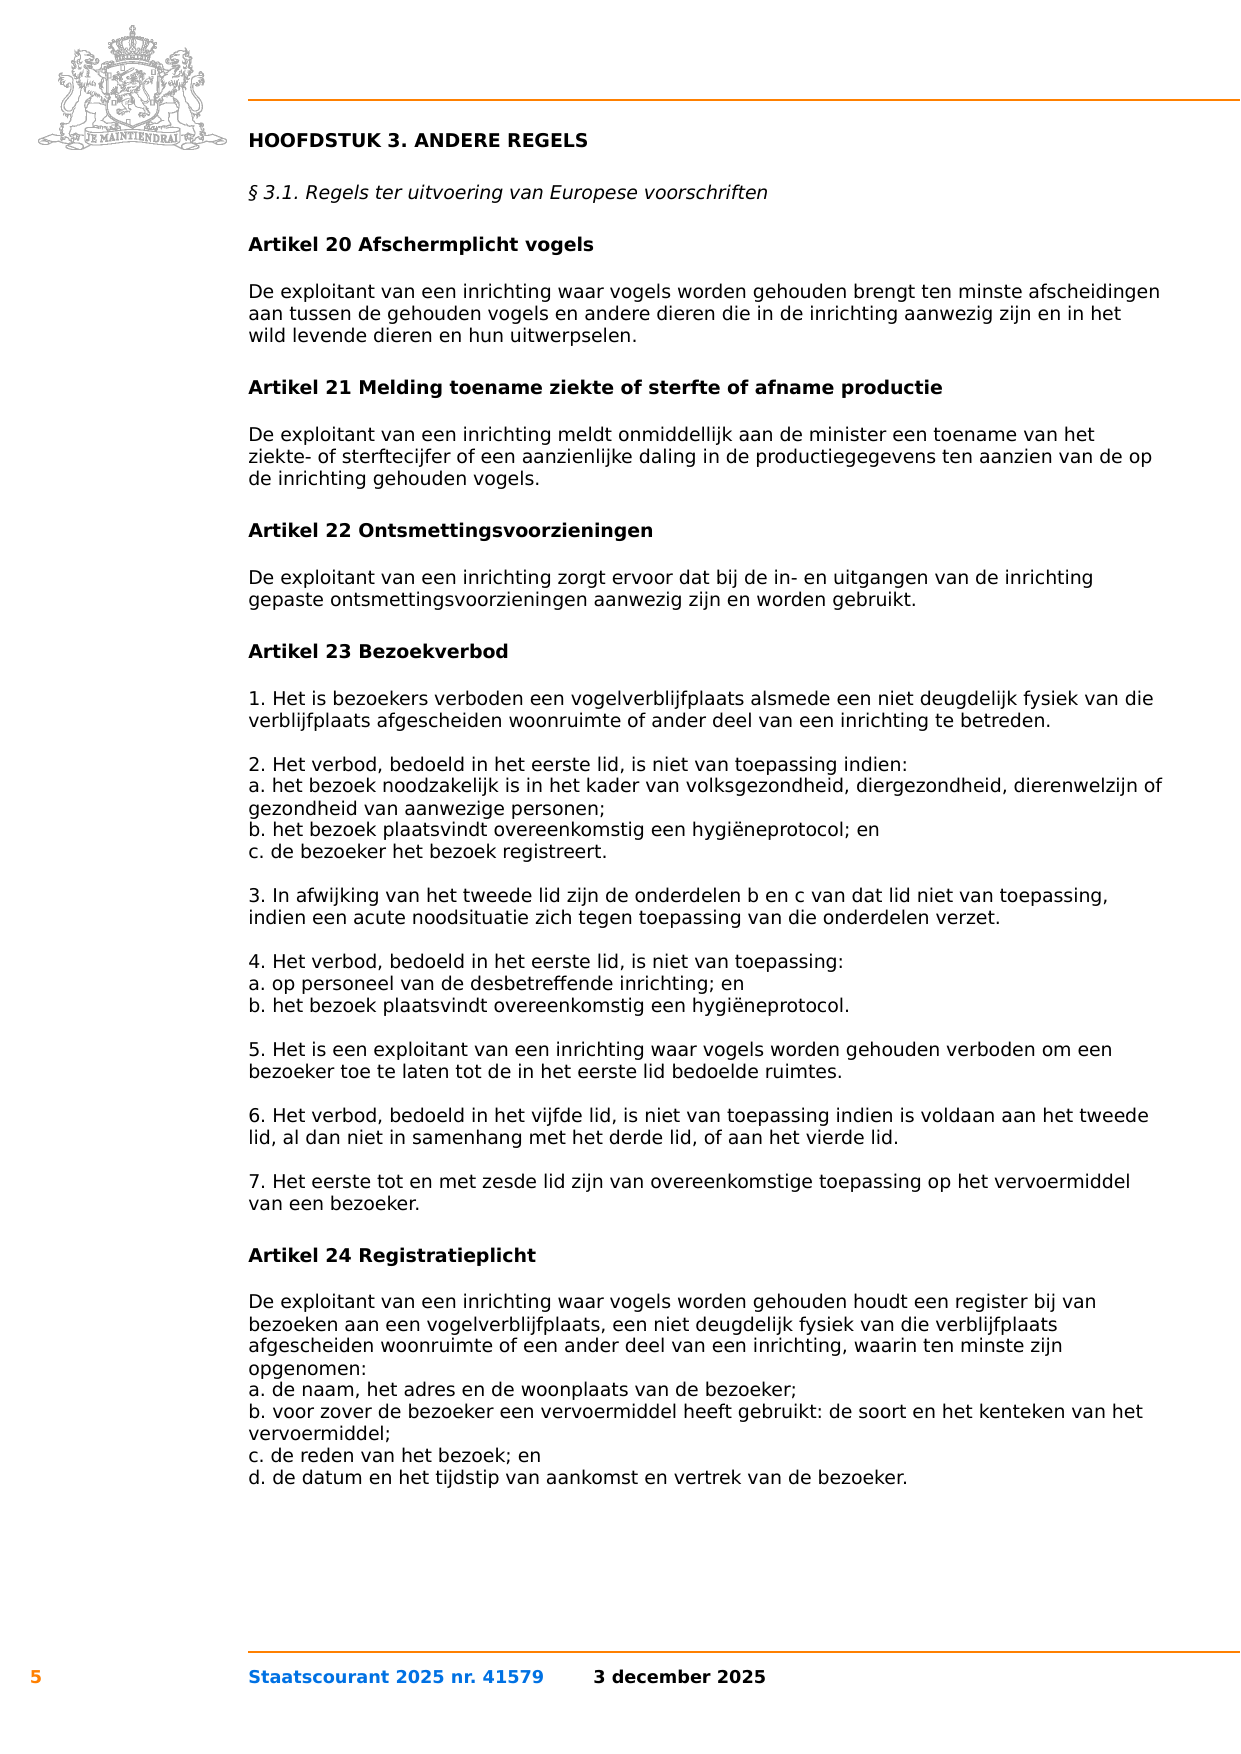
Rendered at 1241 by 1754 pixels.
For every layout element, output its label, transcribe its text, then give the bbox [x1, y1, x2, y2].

subtitle Artikel 24 Registratieplicht [248, 1244, 1163, 1266]
text De exploitant van een inrichting waar vogels worden gehouden brengt ten minste afscheidingen aan tussen de gehouden vogels en andere dieren die in de inrichting aanwezig zijn en in het wild levende dieren en hun uitwerpselen. [248, 281, 1163, 347]
text 4. Het verbod, bedoeld in het eerste lid, is niet van toepassing: [248, 951, 1163, 973]
text c. de bezoeker het bezoek registreert. [248, 841, 1163, 863]
picture [38, 25, 227, 150]
text a. het bezoek noodzakelijk is in het kader van volksgezondheid, diergezondheid, dierenwelzijn of gezondheid van aanwezige personen; [248, 775, 1163, 819]
text De exploitant van een inrichting meldt onmiddellijk aan de minister een toename van het ziekte- of sterftecijfer of een aanzienlijke daling in de productiegegevens ten aanzien van de op de inrichting gehouden vogels. [248, 424, 1163, 490]
text b. het bezoek plaatsvindt overeenkomstig een hygiëneprotocol; en [248, 819, 1163, 841]
subtitle § 3.1. Regels ter uitvoering van Europese voorschriften [248, 182, 1163, 204]
text 3. In afwijking van het tweede lid zijn de onderdelen b en c van dat lid niet van toepassing, indien een acute noodsituatie zich tegen toepassing van die onderdelen verzet. [248, 885, 1163, 929]
subtitle HOOFDSTUK 3. ANDERE REGELS [248, 130, 1163, 152]
text 6. Het verbod, bedoeld in het vijfde lid, is niet van toepassing indien is voldaan aan het tweede lid, al dan niet in samenhang met het derde lid, of aan het vierde lid. [248, 1105, 1163, 1149]
text De exploitant van een inrichting zorgt ervoor dat bij de in- en uitgangen van de inrichting gepaste ontsmettingsvoorzieningen aanwezig zijn en worden gebruikt. [248, 567, 1163, 611]
text 2. Het verbod, bedoeld in het eerste lid, is niet van toepassing indien: [248, 753, 1163, 775]
text c. de reden van het bezoek; en [248, 1445, 1163, 1467]
subtitle Artikel 20 Afschermplicht vogels [248, 234, 1163, 256]
text a. op personeel van de desbetreffende inrichting; en [248, 973, 1163, 995]
text 5. Het is een exploitant van een inrichting waar vogels worden gehouden verboden om een bezoeker toe te laten tot de in het eerste lid bedoelde ruimtes. [248, 1039, 1163, 1083]
text De exploitant van een inrichting waar vogels worden gehouden houdt een register bij van bezoeken aan een vogelverblijfplaats, een niet deugdelijk fysiek van die verblijfplaats afgescheiden woonruimte of een ander deel van een inrichting, waarin ten minste zijn opgenomen: [248, 1291, 1163, 1379]
subtitle Artikel 21 Melding toename ziekte of sterfte of afname productie [248, 377, 1163, 399]
text 1. Het is bezoekers verboden een vogelverblijfplaats alsmede een niet deugdelijk fysiek van die verblijfplaats afgescheiden woonruimte of ander deel van een inrichting te betreden. [248, 688, 1163, 732]
text b. voor zover de bezoeker een vervoermiddel heeft gebruikt: de soort en het kenteken van het vervoermiddel; [248, 1401, 1163, 1445]
text 7. Het eerste tot en met zesde lid zijn van overeenkomstige toepassing op het vervoermiddel van een bezoeker. [248, 1171, 1163, 1214]
text a. de naam, het adres en de woonplaats van de bezoeker; [248, 1379, 1163, 1401]
text b. het bezoek plaatsvindt overeenkomstig een hygiëneprotocol. [248, 995, 1163, 1017]
subtitle Artikel 23 Bezoekverbod [248, 641, 1163, 663]
subtitle Artikel 22 Ontsmettingsvoorzieningen [248, 520, 1163, 542]
text d. de datum en het tijdstip van aankomst en vertrek van de bezoeker. [248, 1467, 1163, 1489]
